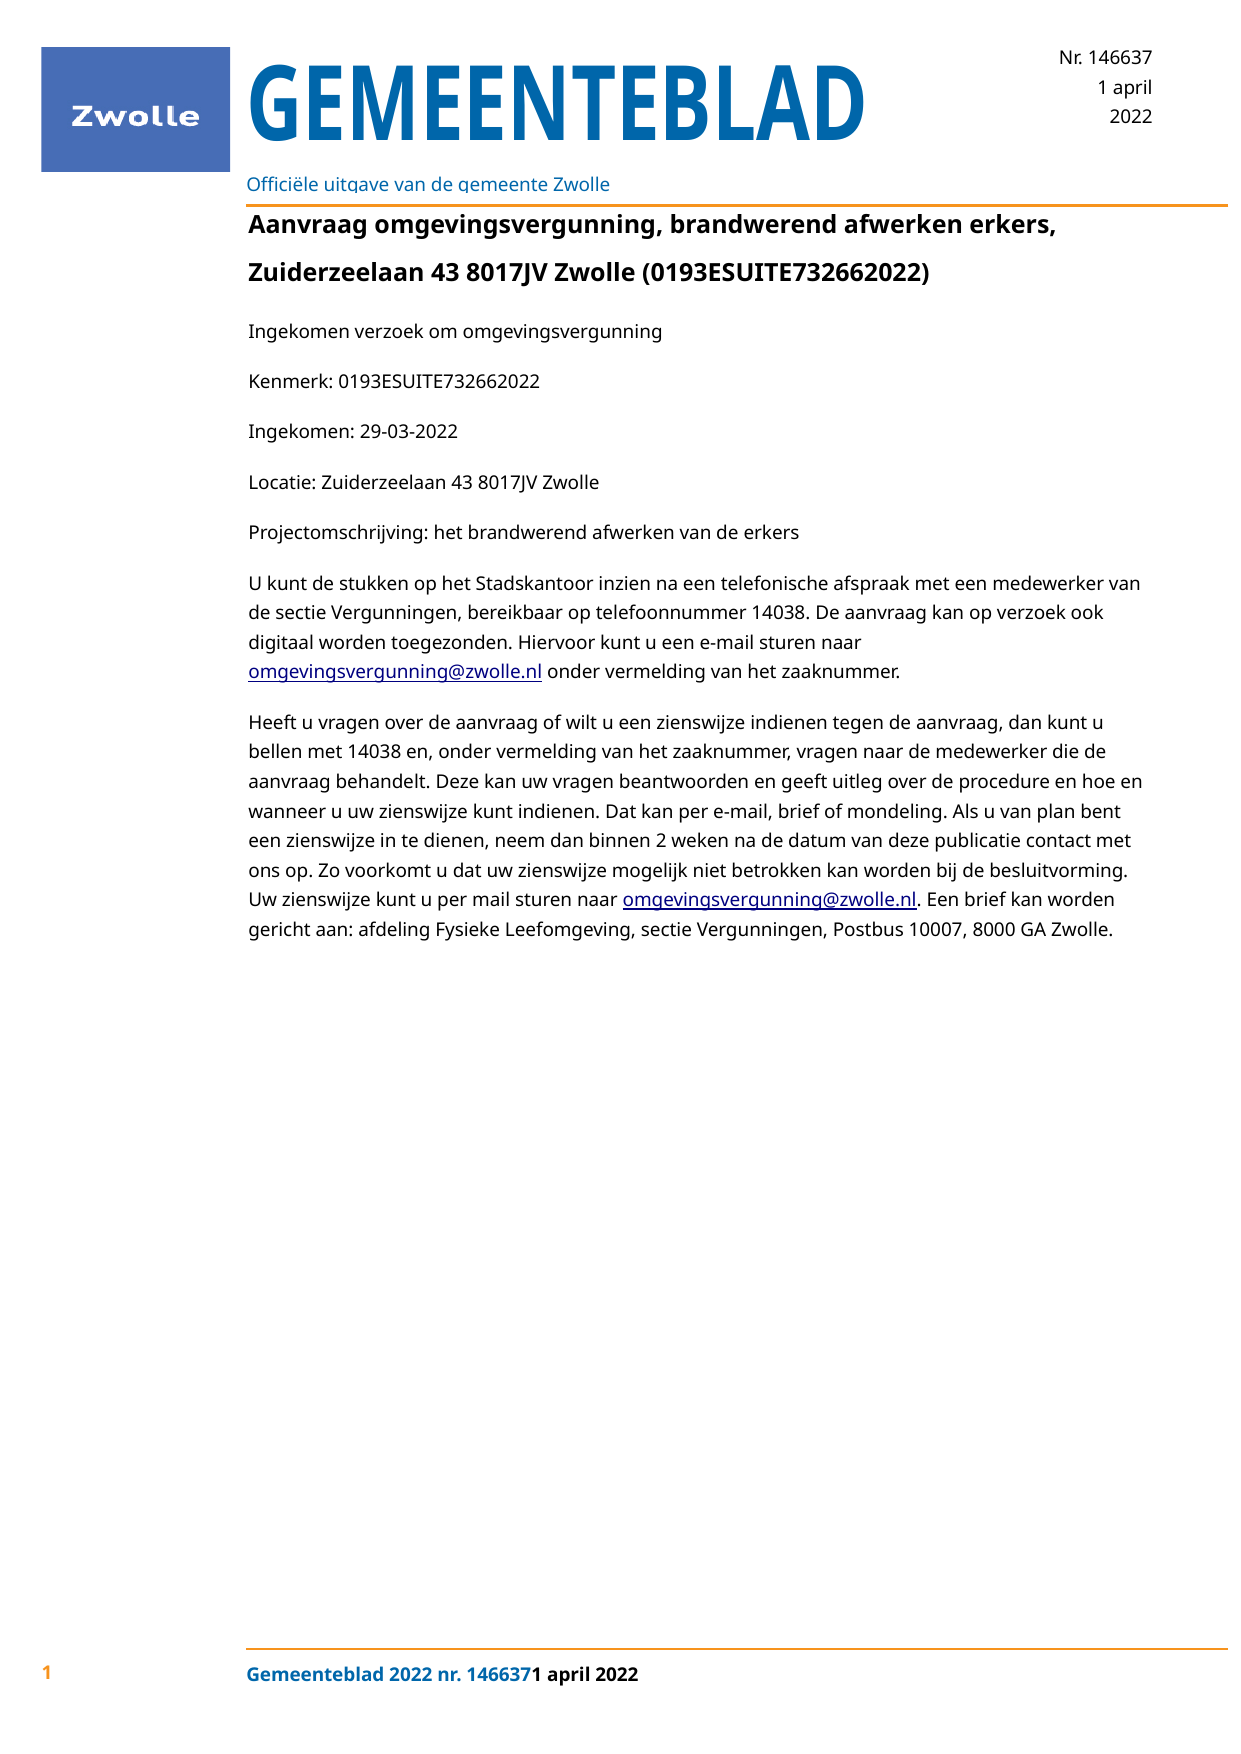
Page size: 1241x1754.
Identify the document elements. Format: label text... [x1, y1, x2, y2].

text Kenmerk: 0193ESUITE732662022 [248, 368, 1152, 394]
text Locatie: Zuiderzeelaan 43 8017JV Zwolle [248, 469, 1152, 495]
text Ingekomen verzoek om omgevingsvergunning [248, 318, 1152, 344]
text Heeft u vragen over de aanvraag of wilt u een zienswijze indienen tegen de aanvraag, dan kunt u bellen met 14038 en, onder vermelding van het zaaknummer, vragen naar de medewerker die de aanvraag behandelt. Deze kan uw vragen beantwoorden en geeft uitleg over de procedure en hoe en wanneer u uw zienswijze kunt indienen. Dat kan per e-mail, brief of mondeling. Als u van plan bent een zienswijze in te dienen, neem dan binnen 2 weken na de datum van deze publicatie contact met ons op. Zo voorkomt u dat uw zienswijze mogelijk niet betrokken kan worden bij de besluitvorming. Uw zienswijze kunt u per mail sturen naar omgevingsvergunning@zwolle.nl. Een brief kan worden gericht aan: afdeling Fysieke Leefomgeving, sectie Vergunningen, Postbus 10007, 8000 GA Zwolle. [248, 709, 1152, 942]
picture [41, 47, 231, 172]
text Projectomschrijving: het brandwerend afwerken van de erkers [248, 519, 1152, 545]
text Ingekomen: 29-03-2022 [248, 419, 1152, 444]
text Aanvraag omgevingsvergunning, brandwerend afwerken erkers, Zuiderzeelaan 43 8017JV Zwolle (0193ESUITE732662022) [248, 207, 1152, 288]
text U kunt de stukken op het Stadskantoor inzien na een telefonische afspraak met een medewerker van de sectie Vergunningen, bereikbaar op telefoonnummer 14038. De aanvraag kan op verzoek ook digitaal worden toegezonden. Hiervoor kunt u een e-mail sturen naar omgevingsvergunning@zwolle.nl onder vermelding van het zaaknummer. [248, 570, 1152, 684]
